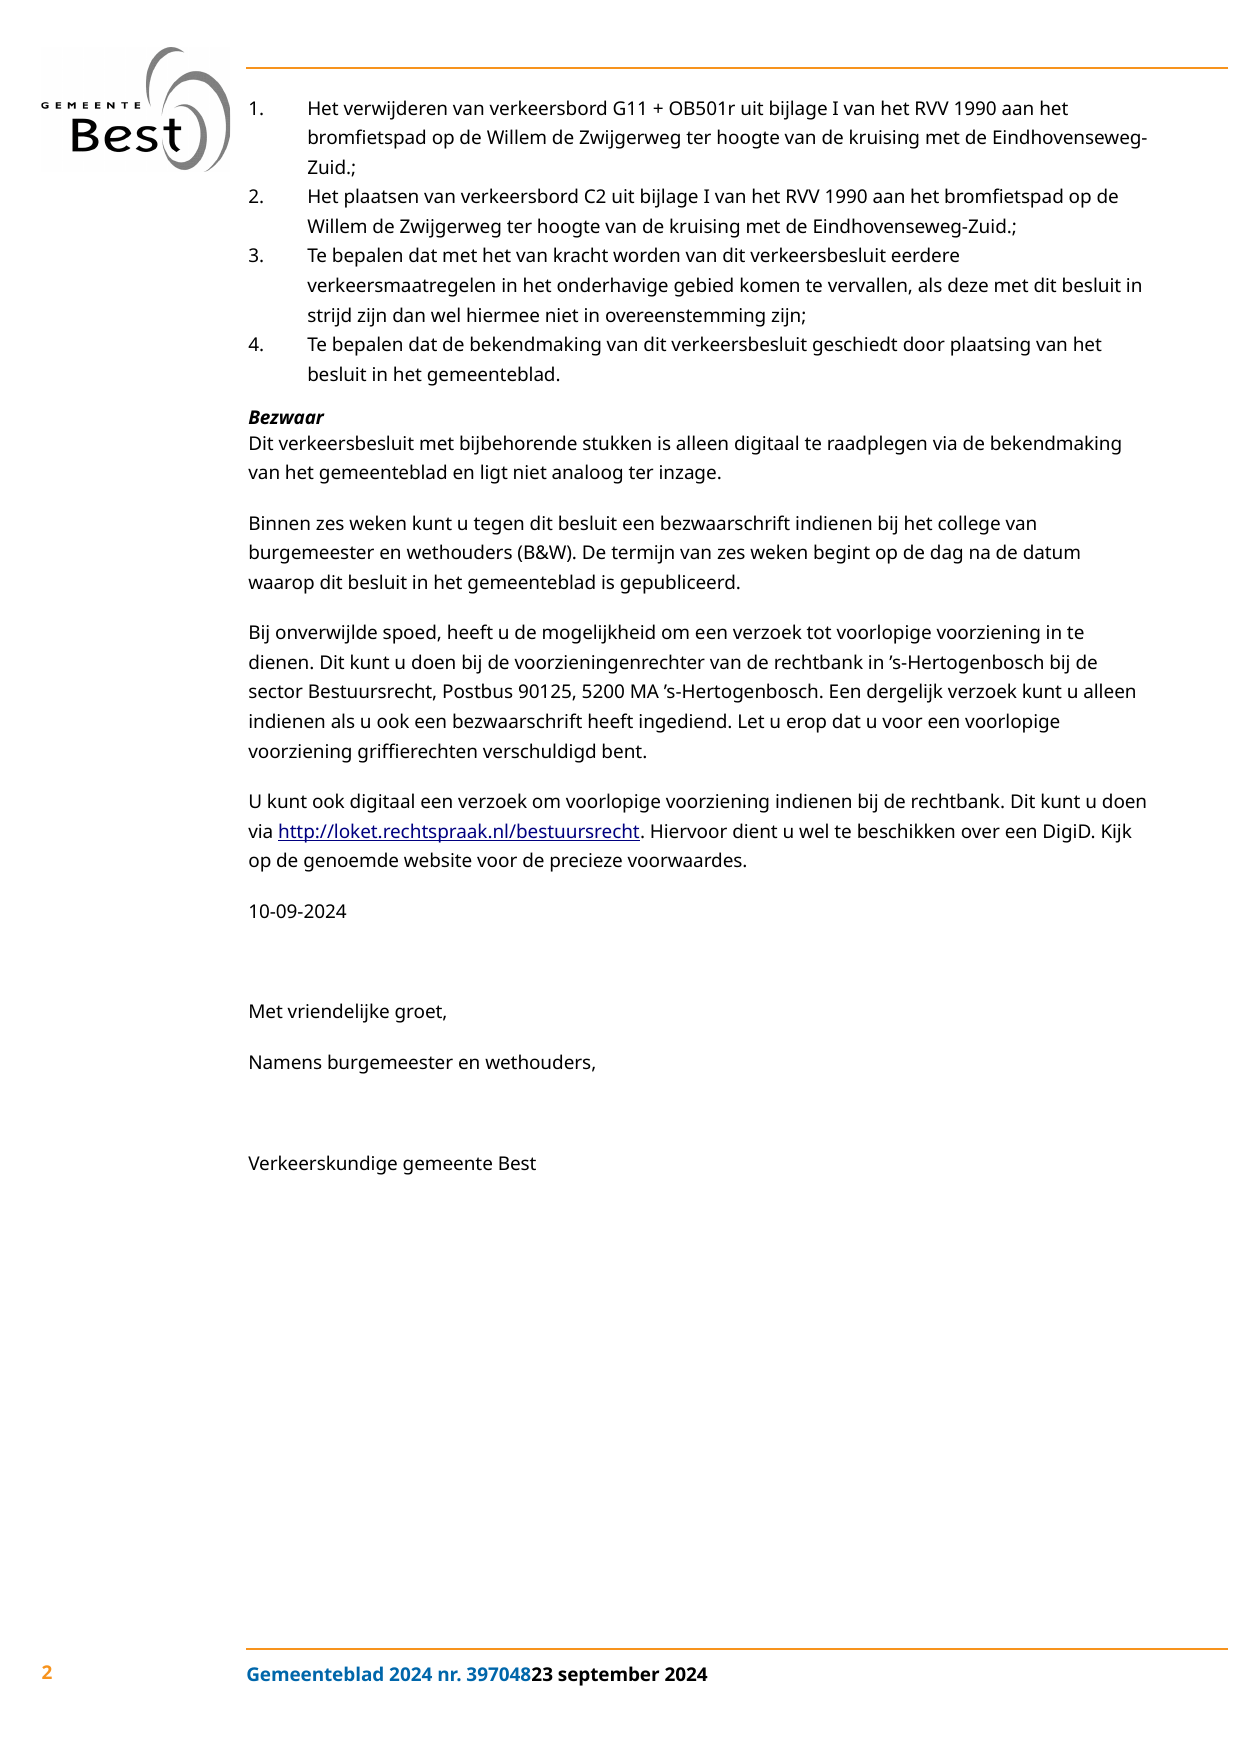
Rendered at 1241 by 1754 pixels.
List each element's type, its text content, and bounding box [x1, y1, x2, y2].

text U kunt ook digitaal een verzoek om voorlopige voorziening indienen bij de rechtbank. Dit kunt u doen via http://loket.rechtspraak.nl/bestuursrecht. Hiervoor dient u wel te beschikken over een DigiD. Kijk op de genoemde website voor de precieze voorwaardes. [248, 788, 1152, 873]
list Het plaatsen van verkeersbord C2 uit bijlage I van het RVV 1990 aan het bromfietspad op de Willem de Zwijgerweg ter hoogte van de kruising met de Eindhovenseweg-Zuid.; [248, 183, 1152, 239]
text Namens burgemeester en wethouders, [248, 1049, 1152, 1075]
text 10-09-2024 [248, 898, 1152, 923]
text Binnen zes weken kunt u tegen dit besluit een bezwaarschrift indienen bij het college van burgemeester en wethouders (B&W). De termijn van zes weken begint op de dag na de datum waarop dit besluit in het gemeenteblad is gepubliceerd. [248, 510, 1152, 595]
list Te bepalen dat de bekendmaking van dit verkeersbesluit geschiedt door plaatsing van het besluit in het gemeenteblad. [248, 331, 1152, 387]
text Dit verkeersbesluit met bijbehorende stukken is alleen digitaal te raadplegen via de bekendmaking van het gemeenteblad en ligt niet analoog ter inzage. [248, 430, 1152, 485]
text Bij onverwijlde spoed, heeft u de mogelijkheid om een verzoek tot voorlopige voorziening in te dienen. Dit kunt u doen bij de voorzieningenrechter van de rechtbank in ’s-Hertogenbosch bij de sector Bestuursrecht, Postbus 90125, 5200 MA ’s-Hertogenbosch. Een dergelijk verzoek kunt u alleen indienen als u ook een bezwaarschrift heeft ingediend. Let u erop dat u voor een voorlopige voorziening griffierechten verschuldigd bent. [248, 619, 1152, 763]
list Het verwijderen van verkeersbord G11 + OB501r uit bijlage I van het RVV 1990 aan het bromfietspad op de Willem de Zwijgerweg ter hoogte van de kruising met de Eindhovenseweg-Zuid.; [248, 95, 1152, 180]
picture [41, 47, 231, 172]
text Met vriendelijke groet, [248, 999, 1152, 1024]
text Bezwaar [248, 404, 1152, 430]
list Te bepalen dat met het van kracht worden van dit verkeersbesluit eerdere verkeersmaatregelen in het onderhavige gebied komen te vervallen, als deze met dit besluit in strijd zijn dan wel hiermee niet in overeenstemming zijn; [248, 243, 1152, 328]
text Verkeerskundige gemeente Best [248, 1150, 1152, 1176]
